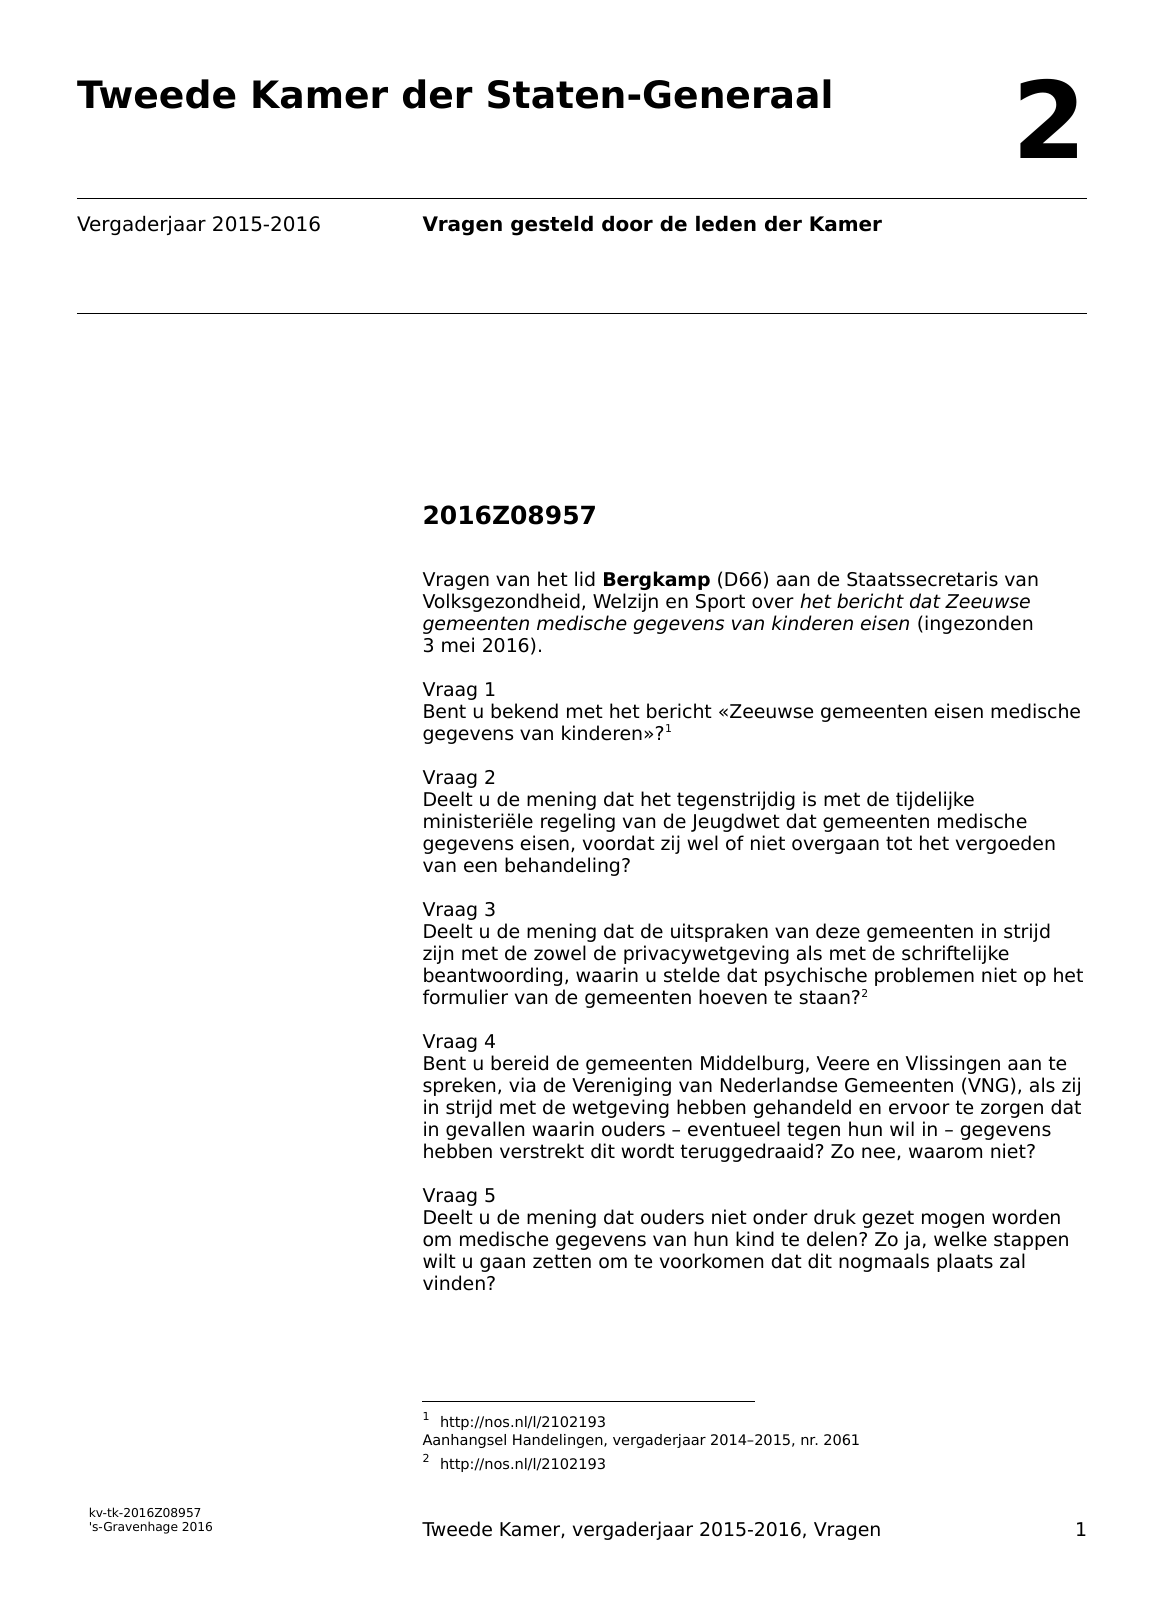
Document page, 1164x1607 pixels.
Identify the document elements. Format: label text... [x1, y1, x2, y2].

text Bent u bekend met het bericht «Zeeuwse gemeenten eisen medische gegevens van kinderen»? [422, 701, 1087, 745]
text 2016Z08957 [422, 501, 1087, 531]
text Aanhangsel Handelingen, vergaderjaar 2014–2015, nr. 2061 [422, 1432, 1087, 1449]
text 's-Gravenhage 2016 [88, 1520, 323, 1534]
text Deelt u de mening dat het tegenstrijdig is met de tijdelijke ministeriële regeling van de Jeugdwet dat gemeenten medische gegevens eisen, voordat zij wel of niet overgaan tot het vergoeden van een behandeling? [422, 789, 1087, 877]
text Vraag 3 [422, 899, 1087, 921]
text Vraag 5 [422, 1185, 1087, 1207]
table_header Tweede Kamer der Staten-Generaal [77, 59, 886, 198]
table_header 2 [886, 59, 1087, 198]
text Vraag 2 [422, 767, 1087, 789]
text Bent u bereid de gemeenten Middelburg, Veere en Vlissingen aan te spreken, via de Vereniging van Nederlandse Gemeenten (VNG), als zij in strijd met de wetgeving hebben gehandeld en ervoor te zorgen dat in gevallen waarin ouders – eventueel tegen hun wil in – gegevens hebben verstrekt dit wordt teruggedraaid? Zo nee, waarom niet? [422, 1053, 1087, 1163]
text Vragen van het lid Bergkamp (D66) aan de Staatssecretaris van Volksgezondheid, Welzijn en Sport over het bericht dat Zeeuwse gemeenten medische gegevens van kinderen eisen (ingezonden 3 mei 2016). [422, 569, 1087, 657]
table_cell Vragen gesteld door de leden der Kamer [422, 199, 1087, 313]
text Vraag 1 [422, 679, 1087, 701]
text Deelt u de mening dat ouders niet onder druk gezet mogen worden om medische gegevens van hun kind te delen? Zo ja, welke stappen wilt u gaan zetten om te voorkomen dat dit nogmaals plaats zal vinden? [422, 1207, 1087, 1295]
table_cell Vergaderjaar 2015-2016 [77, 199, 422, 313]
text kv-tk-2016Z08957 [88, 1506, 323, 1520]
text Vraag 4 [422, 1031, 1087, 1053]
text http://nos.nl/l/2102193 [422, 1452, 1087, 1474]
text Deelt u de mening dat de uitspraken van deze gemeenten in strijd zijn met de zowel de privacywetgeving als met de schriftelijke beantwoording, waarin u stelde dat psychische problemen niet op het formulier van de gemeenten hoeven te staan? [422, 921, 1087, 1009]
text http://nos.nl/l/2102193 [422, 1410, 1087, 1432]
